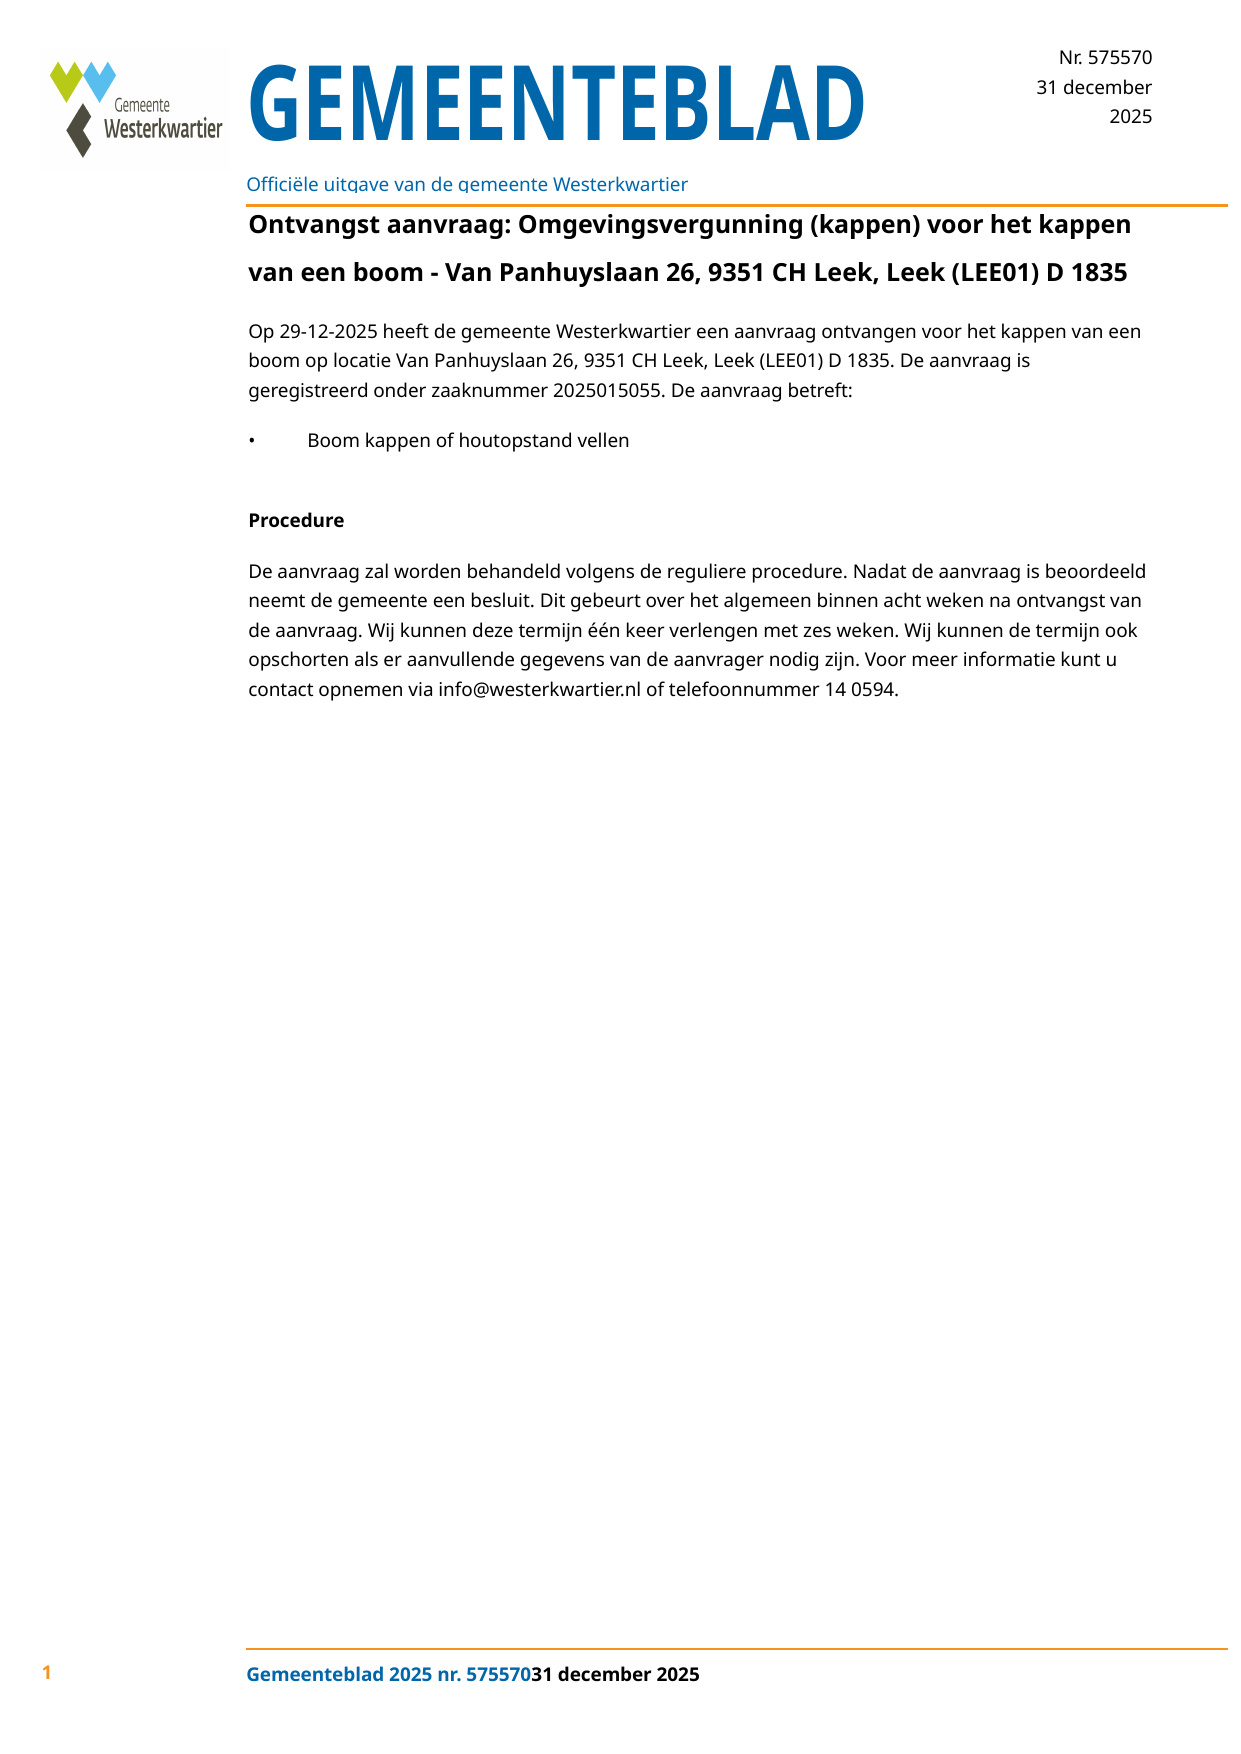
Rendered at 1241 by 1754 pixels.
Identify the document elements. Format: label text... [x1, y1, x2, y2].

list Boom kappen of houtopstand vellen [248, 427, 1152, 453]
text De aanvraag zal worden behandeld volgens de reguliere procedure. Nadat de aanvraag is beoordeeld neemt de gemeente een besluit. Dit gebeurt over het algemeen binnen acht weken na ontvangst van de aanvraag. Wij kunnen deze termijn één keer verlengen met zes weken. Wij kunnen de termijn ook opschorten als er aanvullende gegevens van de aanvrager nodig zijn. Voor meer informatie kunt u contact opnemen via info@westerkwartier.nl of telefoonnummer 14 0594. [248, 558, 1152, 702]
text Ontvangst aanvraag: Omgevingsvergunning (kappen) voor het kappen van een boom - Van Panhuyslaan 26, 9351 CH Leek, Leek (LEE01) D 1835 [248, 207, 1152, 288]
text Procedure [248, 507, 1152, 533]
picture [41, 47, 231, 172]
text Op 29-12-2025 heeft de gemeente Westerkwartier een aanvraag ontvangen voor het kappen van een boom op locatie Van Panhuyslaan 26, 9351 CH Leek, Leek (LEE01) D 1835. De aanvraag is geregistreerd onder zaaknummer 2025015055. De aanvraag betreft: [248, 318, 1152, 403]
